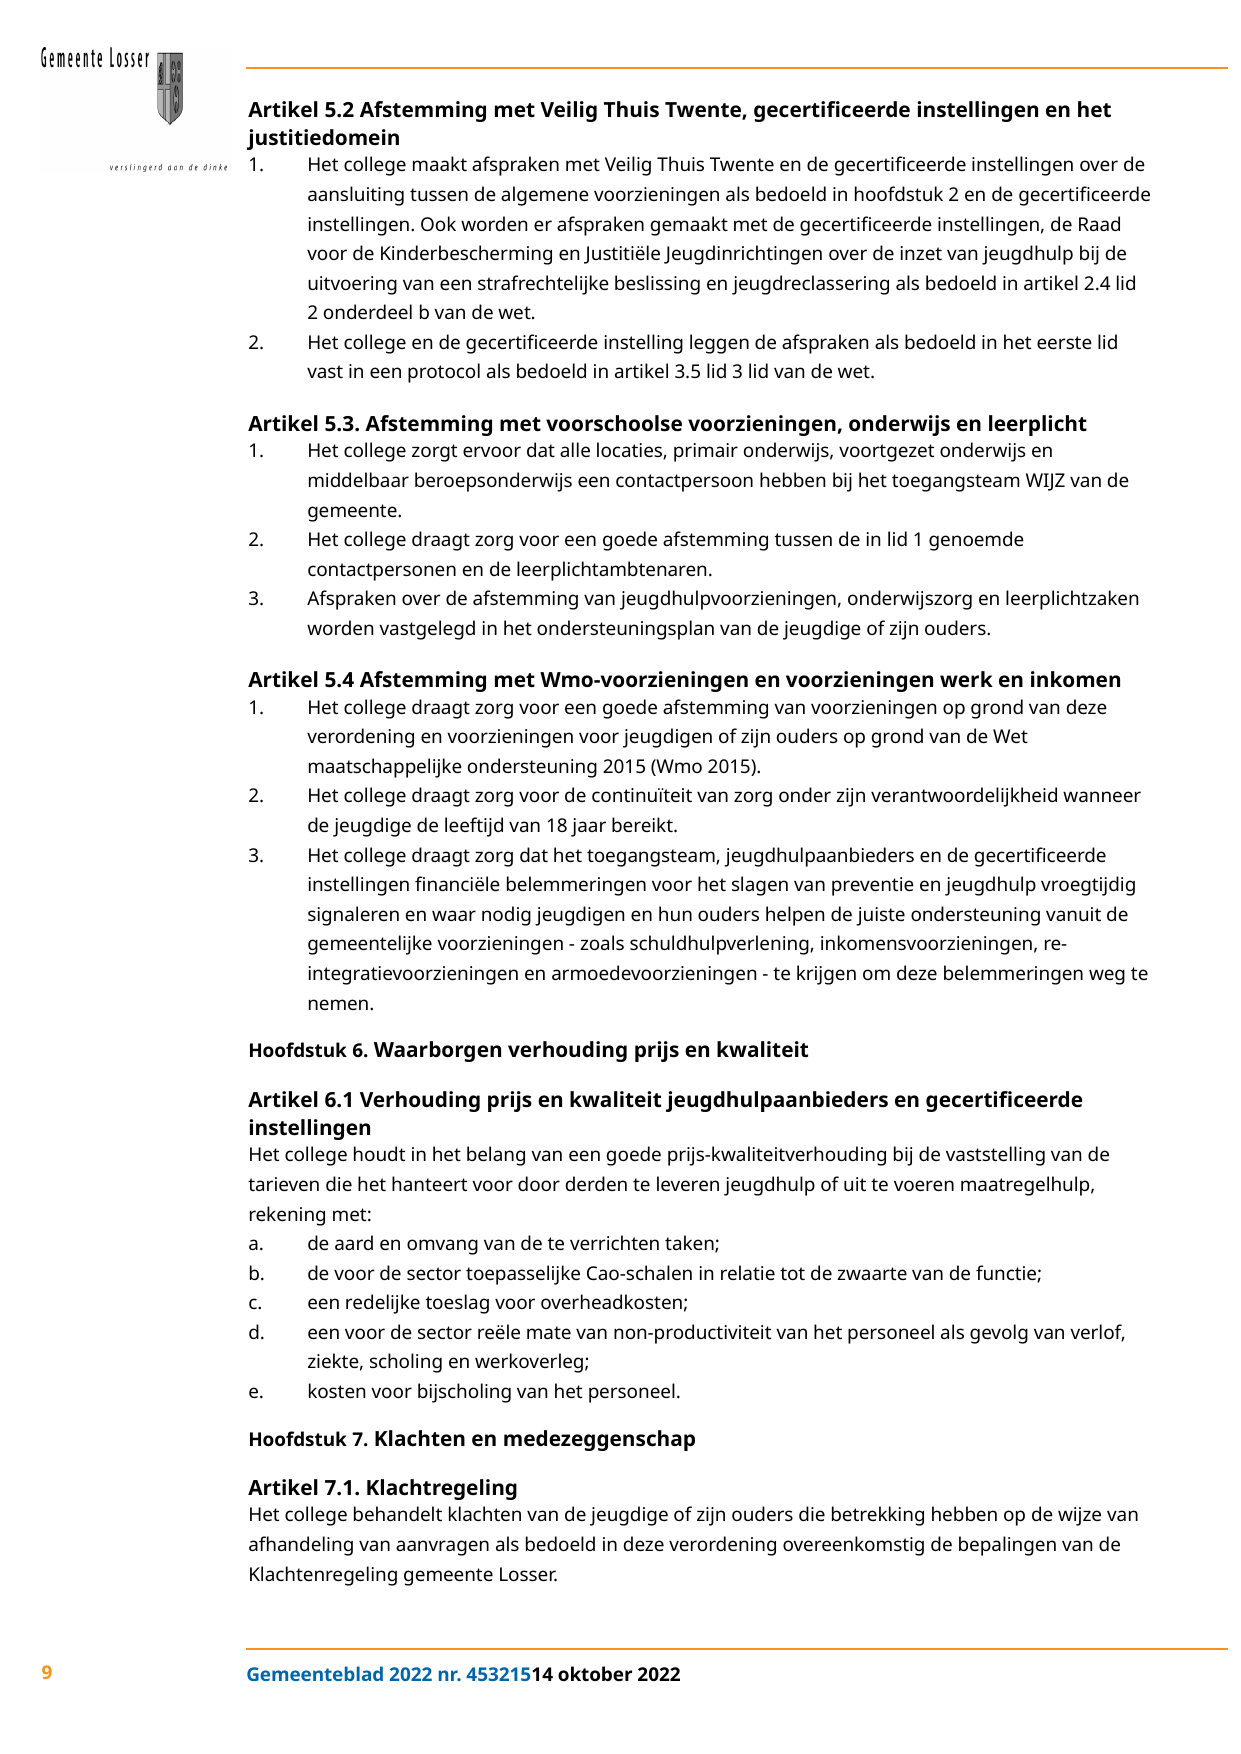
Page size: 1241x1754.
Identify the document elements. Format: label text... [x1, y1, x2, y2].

text Artikel 5.4 Afstemming met Wmo‐voorzieningen en voorzieningen werk en inkomen [248, 666, 1152, 694]
text Hoofdstuk 6. Waarborgen verhouding prijs en kwaliteit [248, 1035, 1152, 1064]
list Het college draagt zorg voor een goede afstemming van voorzieningen op grond van deze verordening en voorzieningen voor jeugdigen of zijn ouders op grond van de Wet maatschappelijke ondersteuning 2015 (Wmo 2015). [248, 694, 1152, 779]
text Artikel 5.3. Afstemming met voorschoolse voorzieningen, onderwijs en leerplicht [248, 409, 1152, 438]
text Artikel 5.2 Afstemming met Veilig Thuis Twente, gecertificeerde instellingen en het justitiedomein [248, 95, 1152, 152]
list de voor de sector toepasselijke Cao-schalen in relatie tot de zwaarte van de functie; [248, 1260, 1152, 1286]
list Het college maakt afspraken met Veilig Thuis Twente en de gecertificeerde instellingen over de aansluiting tussen de algemene voorzieningen als bedoeld in hoofdstuk 2 en de gecertificeerde instellingen. Ook worden er afspraken gemaakt met de gecertificeerde instellingen, de Raad voor de Kinderbescherming en Justitiële Jeugdinrichtingen over de inzet van jeugdhulp bij de uitvoering van een strafrechtelijke beslissing en jeugdreclassering als bedoeld in artikel 2.4 lid 2 onderdeel b van de wet. [248, 152, 1152, 325]
list een redelijke toeslag voor overheadkosten; [248, 1289, 1152, 1315]
list Het college draagt zorg voor een goede afstemming tussen de in lid 1 genoemde contactpersonen en de leerplichtambtenaren. [248, 526, 1152, 582]
list een voor de sector reële mate van non-productiviteit van het personeel als gevolg van verlof, ziekte, scholing en werkoverleg; [248, 1319, 1152, 1374]
list Het college draagt zorg voor de continuïteit van zorg onder zijn verantwoordelijkheid wanneer de jeugdige de leeftijd van 18 jaar bereikt. [248, 783, 1152, 838]
list Het college zorgt ervoor dat alle locaties, primair onderwijs, voortgezet onderwijs en middelbaar beroepsonderwijs een contactpersoon hebben bij het toegangsteam WIJZ van de gemeente. [248, 438, 1152, 522]
text Het college houdt in het belang van een goede prijs-kwaliteitverhouding bij de vaststelling van de tarieven die het hanteert voor door derden te leveren jeugdhulp of uit te voeren maatregelhulp, rekening met: [248, 1142, 1152, 1226]
list Afspraken over de afstemming van jeugdhulpvoorzieningen, onderwijszorg en leerplichtzaken worden vastgelegd in het ondersteuningsplan van de jeugdige of zijn ouders. [248, 586, 1152, 641]
list Het college draagt zorg dat het toegangsteam, jeugdhulpaanbieders en de gecertificeerde instellingen financiële belemmeringen voor het slagen van preventie en jeugdhulp vroegtijdig signaleren en waar nodig jeugdigen en hun ouders helpen de juiste ondersteuning vanuit de gemeentelijke voorzieningen - zoals schuldhulpverlening, inkomensvoorzieningen, re-integratievoorzieningen en armoedevoorzieningen - te krijgen om deze belemmeringen weg te nemen. [248, 842, 1152, 1016]
picture [41, 47, 231, 172]
text Hoofdstuk 7. Klachten en medezeggenschap [248, 1424, 1152, 1452]
list kosten voor bijscholing van het personeel. [248, 1378, 1152, 1404]
list de aard en omvang van de te verrichten taken; [248, 1230, 1152, 1256]
text Artikel 7.1. Klachtregeling [248, 1473, 1152, 1502]
text Artikel 6.1 Verhouding prijs en kwaliteit jeugdhulpaanbieders en gecertificeerde instellingen [248, 1085, 1152, 1142]
list Het college en de gecertificeerde instelling leggen de afspraken als bedoeld in het eerste lid vast in een protocol als bedoeld in artikel 3.5 lid 3 lid van de wet. [248, 329, 1152, 384]
text Het college behandelt klachten van de jeugdige of zijn ouders die betrekking hebben op de wijze van afhandeling van aanvragen als bedoeld in deze verordening overeenkomstig de bepalingen van de Klachtenregeling gemeente Losser. [248, 1502, 1152, 1586]
